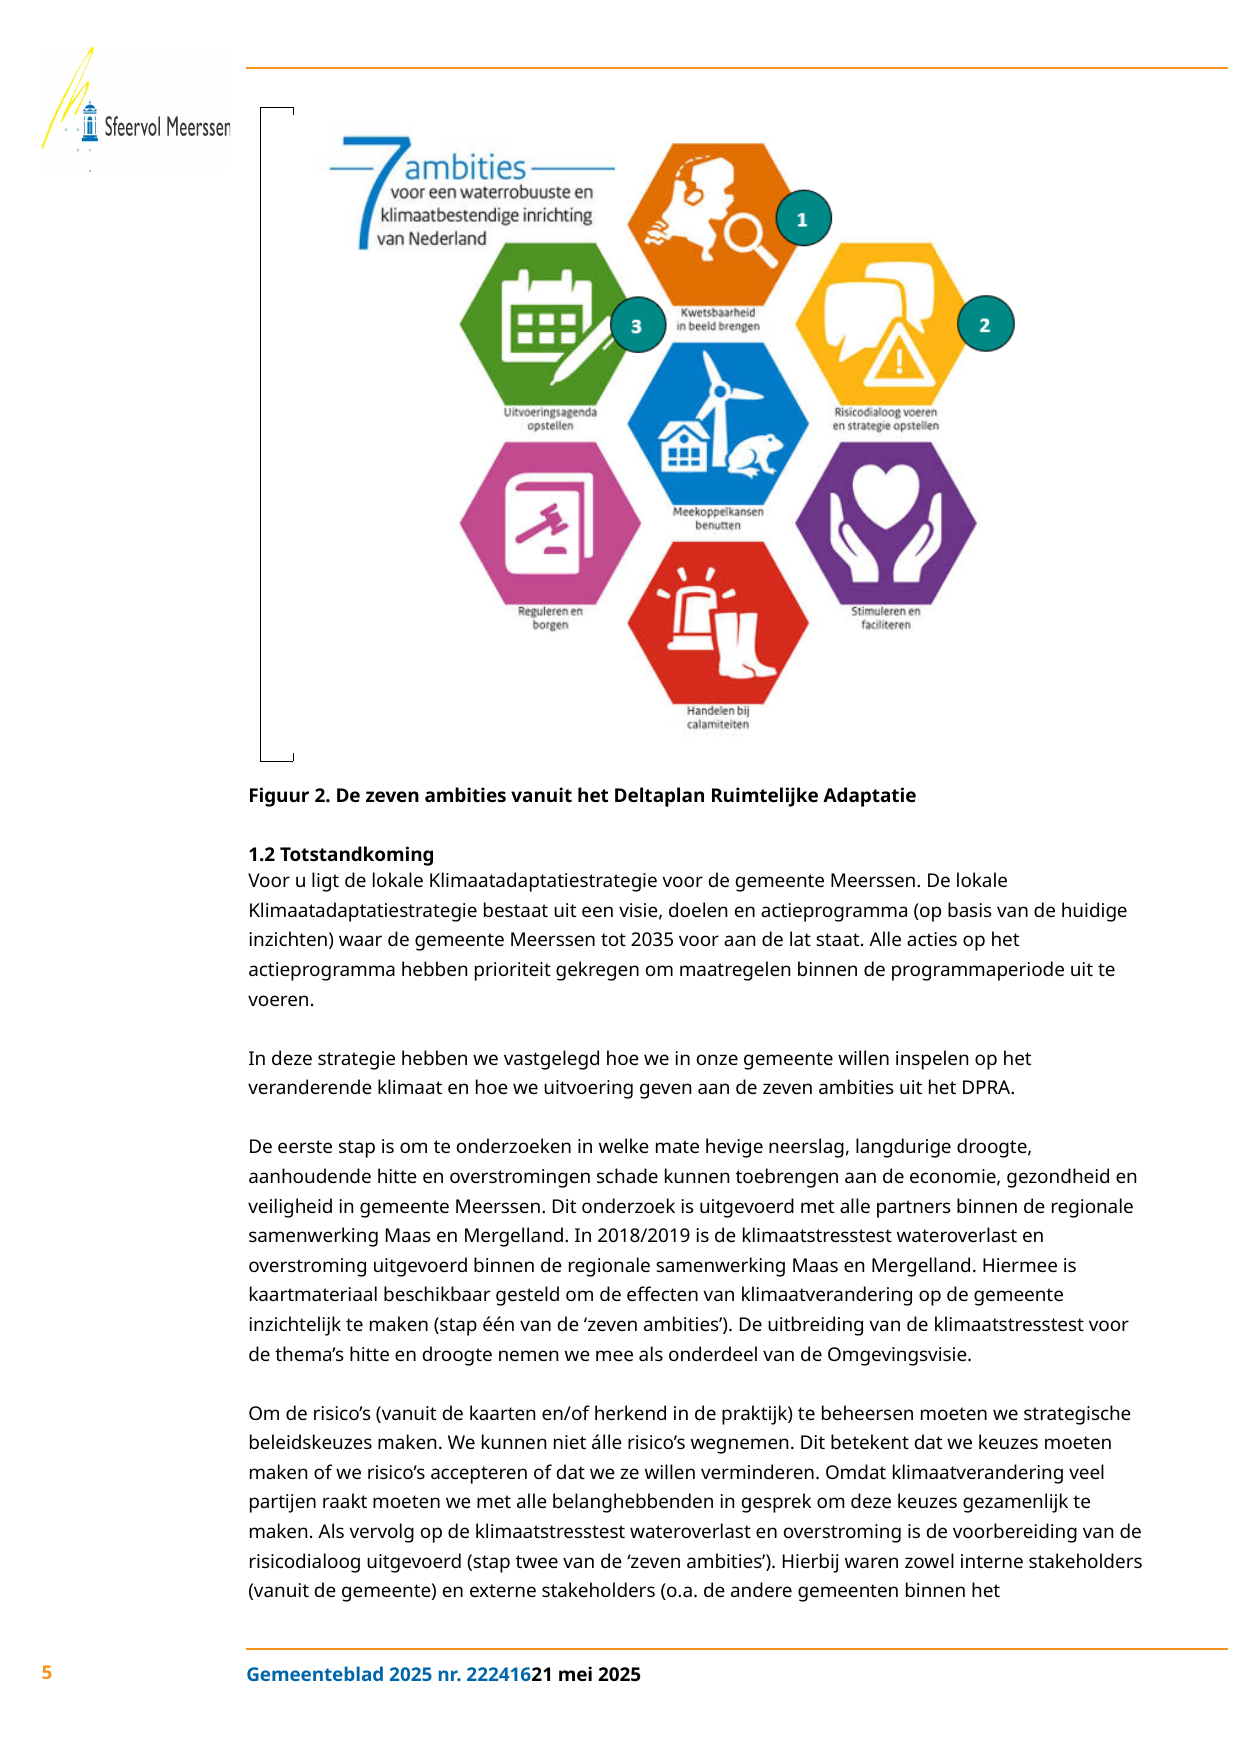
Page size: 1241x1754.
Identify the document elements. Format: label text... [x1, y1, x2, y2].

text De eerste stap is om te onderzoeken in welke mate hevige neerslag, langdurige droogte, aanhoudende hitte en overstromingen schade kunnen toebrengen aan de economie, gezondheid en veiligheid in gemeente Meerssen. Dit onderzoek is uitgevoerd met alle partners binnen de regionale samenwerking Maas en Mergelland. In 2018/2019 is de klimaatstresstest wateroverlast en overstroming uitgevoerd binnen de regionale samenwerking Maas en Mergelland. Hiermee is kaartmateriaal beschikbaar gesteld om de effecten van klimaatverandering op de gemeente inzichtelijk te maken (stap één van de ‘zeven ambities’). De uitbreiding van de klimaatstresstest voor de thema’s hitte en droogte nemen we mee als onderdeel van de Omgevingsvisie. [248, 1134, 1152, 1366]
picture [41, 47, 231, 172]
picture [268, 115, 1037, 753]
text Voor u ligt de lokale Klimaatadaptatiestrategie voor de gemeente Meerssen. De lokale Klimaatadaptatiestrategie bestaat uit een visie, doelen en actieprogramma (op basis van de huidige inzichten) waar de gemeente Meerssen tot 2035 voor aan de lat staat. Alle acties op het actieprogramma hebben prioriteit gekregen om maatregelen binnen de programmaperiode uit te voeren. [248, 867, 1152, 1011]
text In deze strategie hebben we vastgelegd hoe we in onze gemeente willen inspelen op het veranderende klimaat en hoe we uitvoering geven aan de zeven ambities uit het DPRA. [248, 1045, 1152, 1100]
text Figuur 2. De zeven ambities vanuit het Deltaplan Ruimtelijke Adaptatie [248, 782, 1152, 808]
text Om de risico’s (vanuit de kaarten en/of herkend in de praktijk) te beheersen moeten we strategische beleidskeuzes maken. We kunnen niet álle risico’s wegnemen. Dit betekent dat we keuzes moeten maken of we risico’s accepteren of dat we ze willen verminderen. Omdat klimaatverandering veel partijen raakt moeten we met alle belanghebbenden in gesprek om deze keuzes gezamenlijk te maken. Als vervolg op de klimaatstresstest wateroverlast en overstroming is de voorbereiding van de risicodialoog uitgevoerd (stap twee van de ‘zeven ambities’). Hierbij waren zowel interne stakeholders (vanuit de gemeente) en externe stakeholders (o.a. de andere gemeenten binnen het [248, 1400, 1152, 1603]
text 1.2 Totstandkoming [248, 842, 1152, 867]
